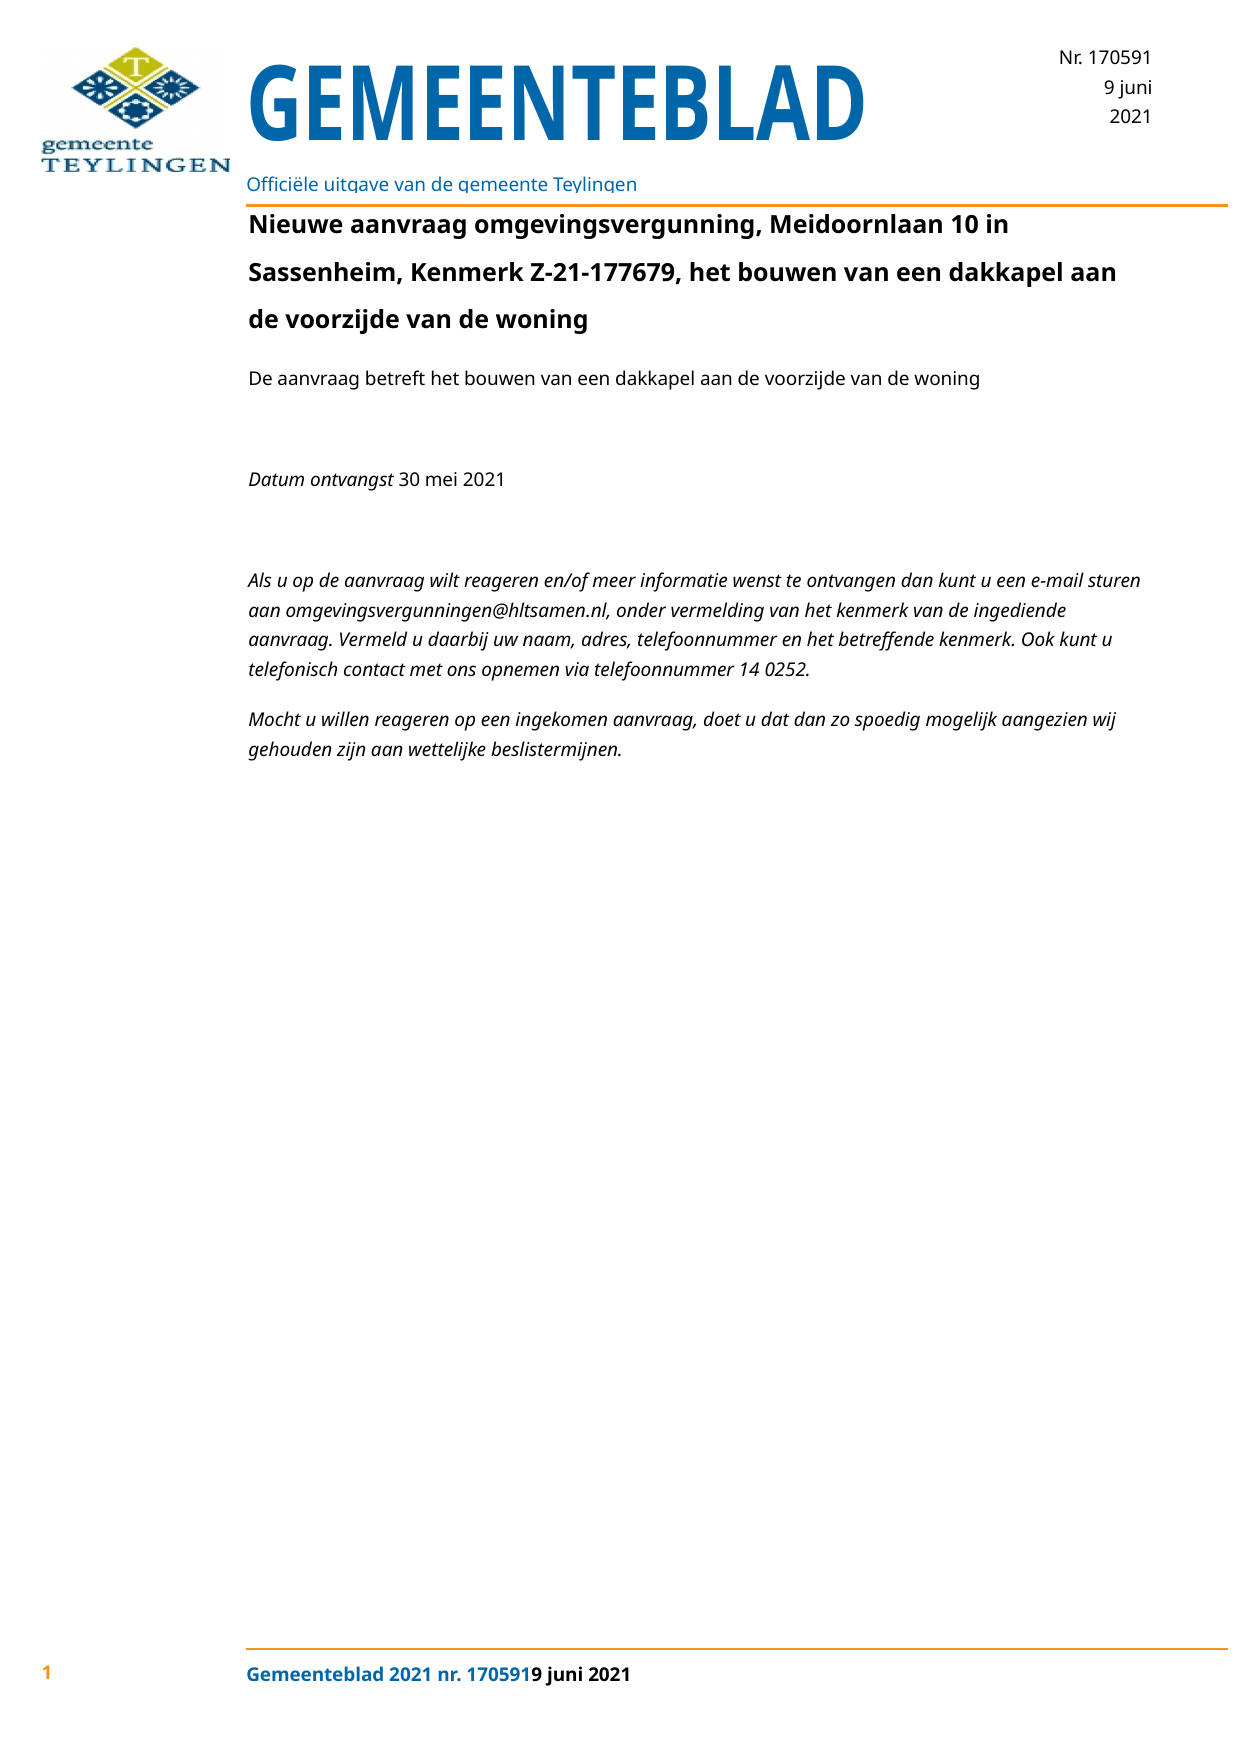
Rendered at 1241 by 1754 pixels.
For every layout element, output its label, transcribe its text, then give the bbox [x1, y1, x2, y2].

text Datum ontvangst 30 mei 2021 [248, 466, 1152, 492]
text Als u op de aanvraag wilt reageren en/of meer informatie wenst te ontvangen dan kunt u een e-mail sturen aan omgevingsvergunningen@hltsamen.nl, onder vermelding van het kenmerk van de ingediende aanvraag. Vermeld u daarbij uw naam, adres, telefoonnummer en het betreffende kenmerk. Ook kunt u telefonisch contact met ons opnemen via telefoonnummer 14 0252. [248, 567, 1152, 682]
picture [41, 47, 231, 172]
text Mocht u willen reageren op een ingekomen aanvraag, doet u dat dan zo spoedig mogelijk aangezien wij gehouden zijn aan wettelijke beslistermijnen. [248, 706, 1152, 762]
text Nieuwe aanvraag omgevingsvergunning, Meidoornlaan 10 in Sassenheim, Kenmerk Z-21-177679, het bouwen van een dakkapel aan de voorzijde van de woning [248, 207, 1152, 336]
text De aanvraag betreft het bouwen van een dakkapel aan de voorzijde van de woning [248, 366, 1152, 391]
